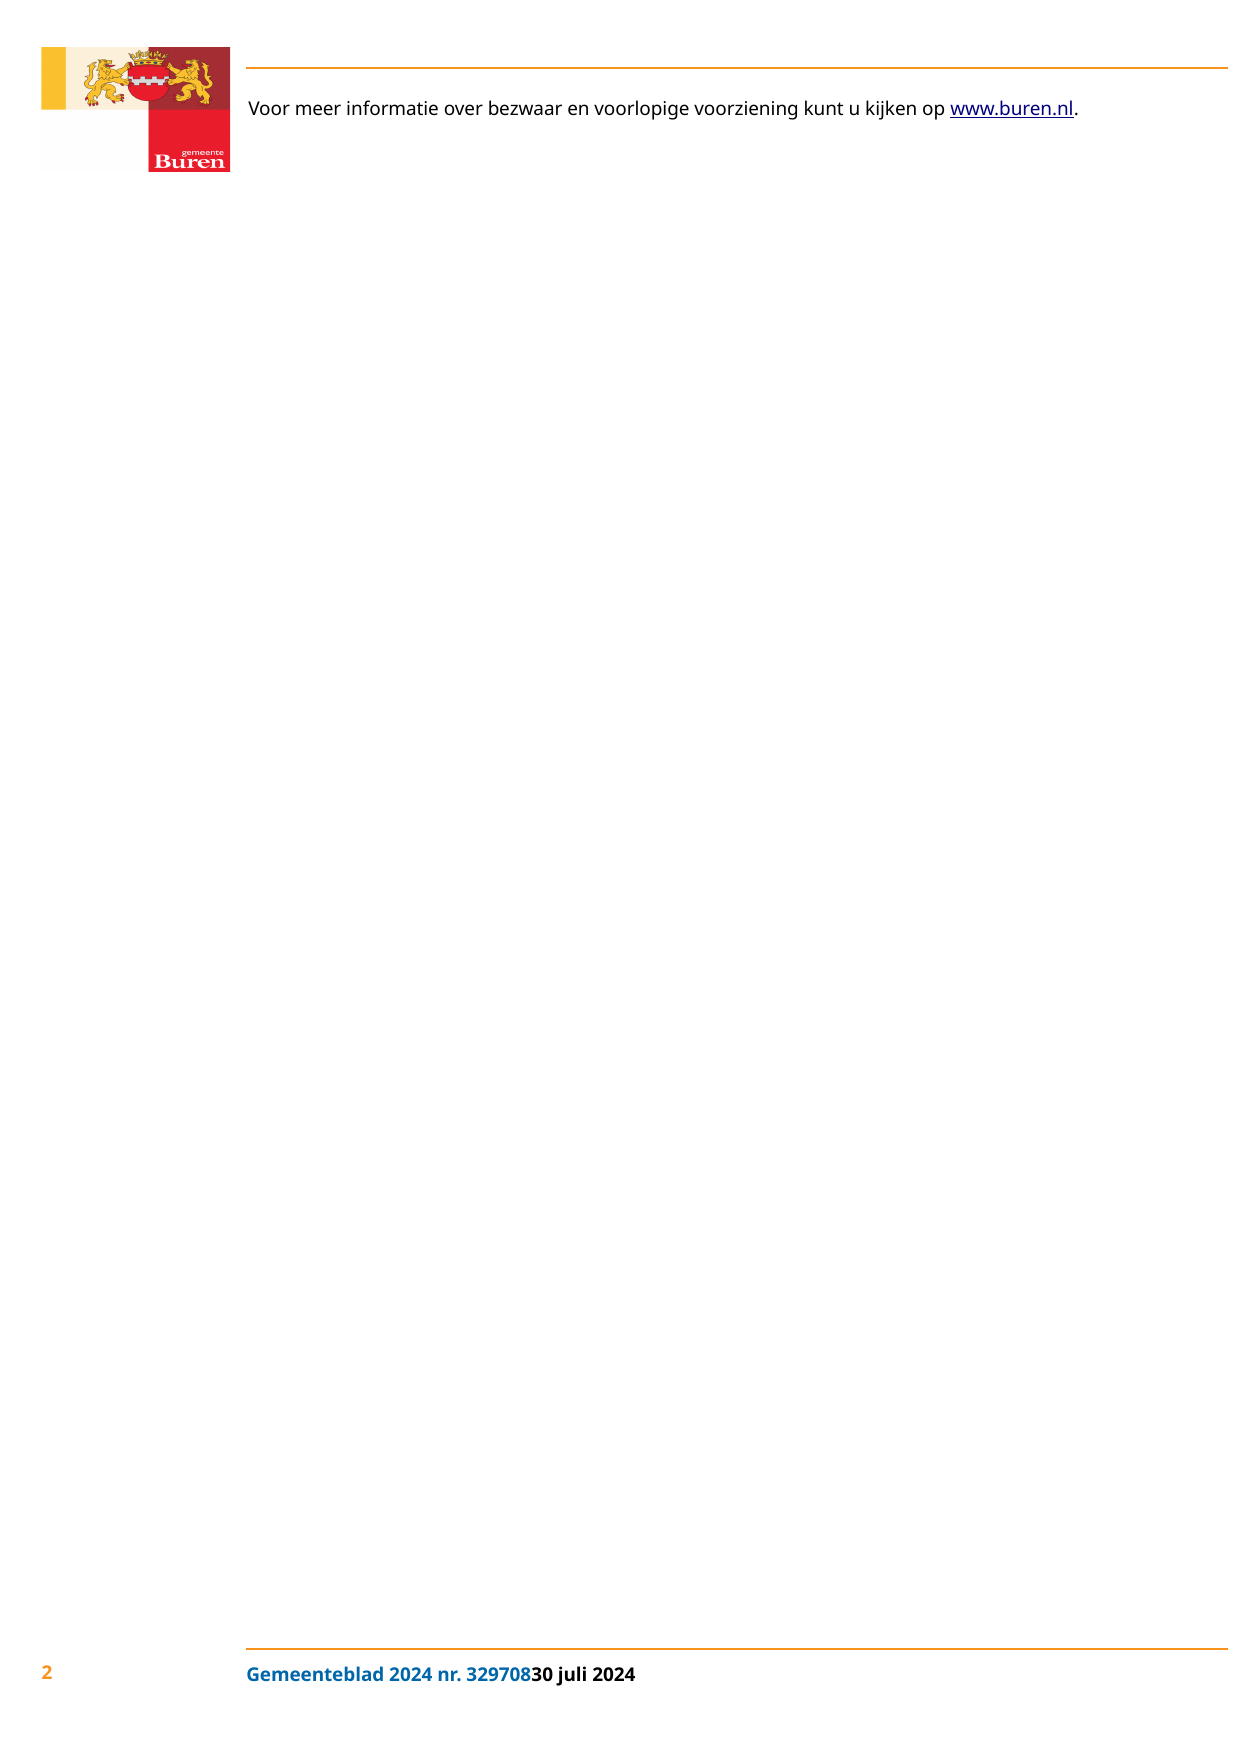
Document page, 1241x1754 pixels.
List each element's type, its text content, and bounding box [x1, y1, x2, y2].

picture [41, 47, 231, 172]
text Voor meer informatie over bezwaar en voorlopige voorziening kunt u kijken op www.buren.nl. [248, 95, 1152, 121]
